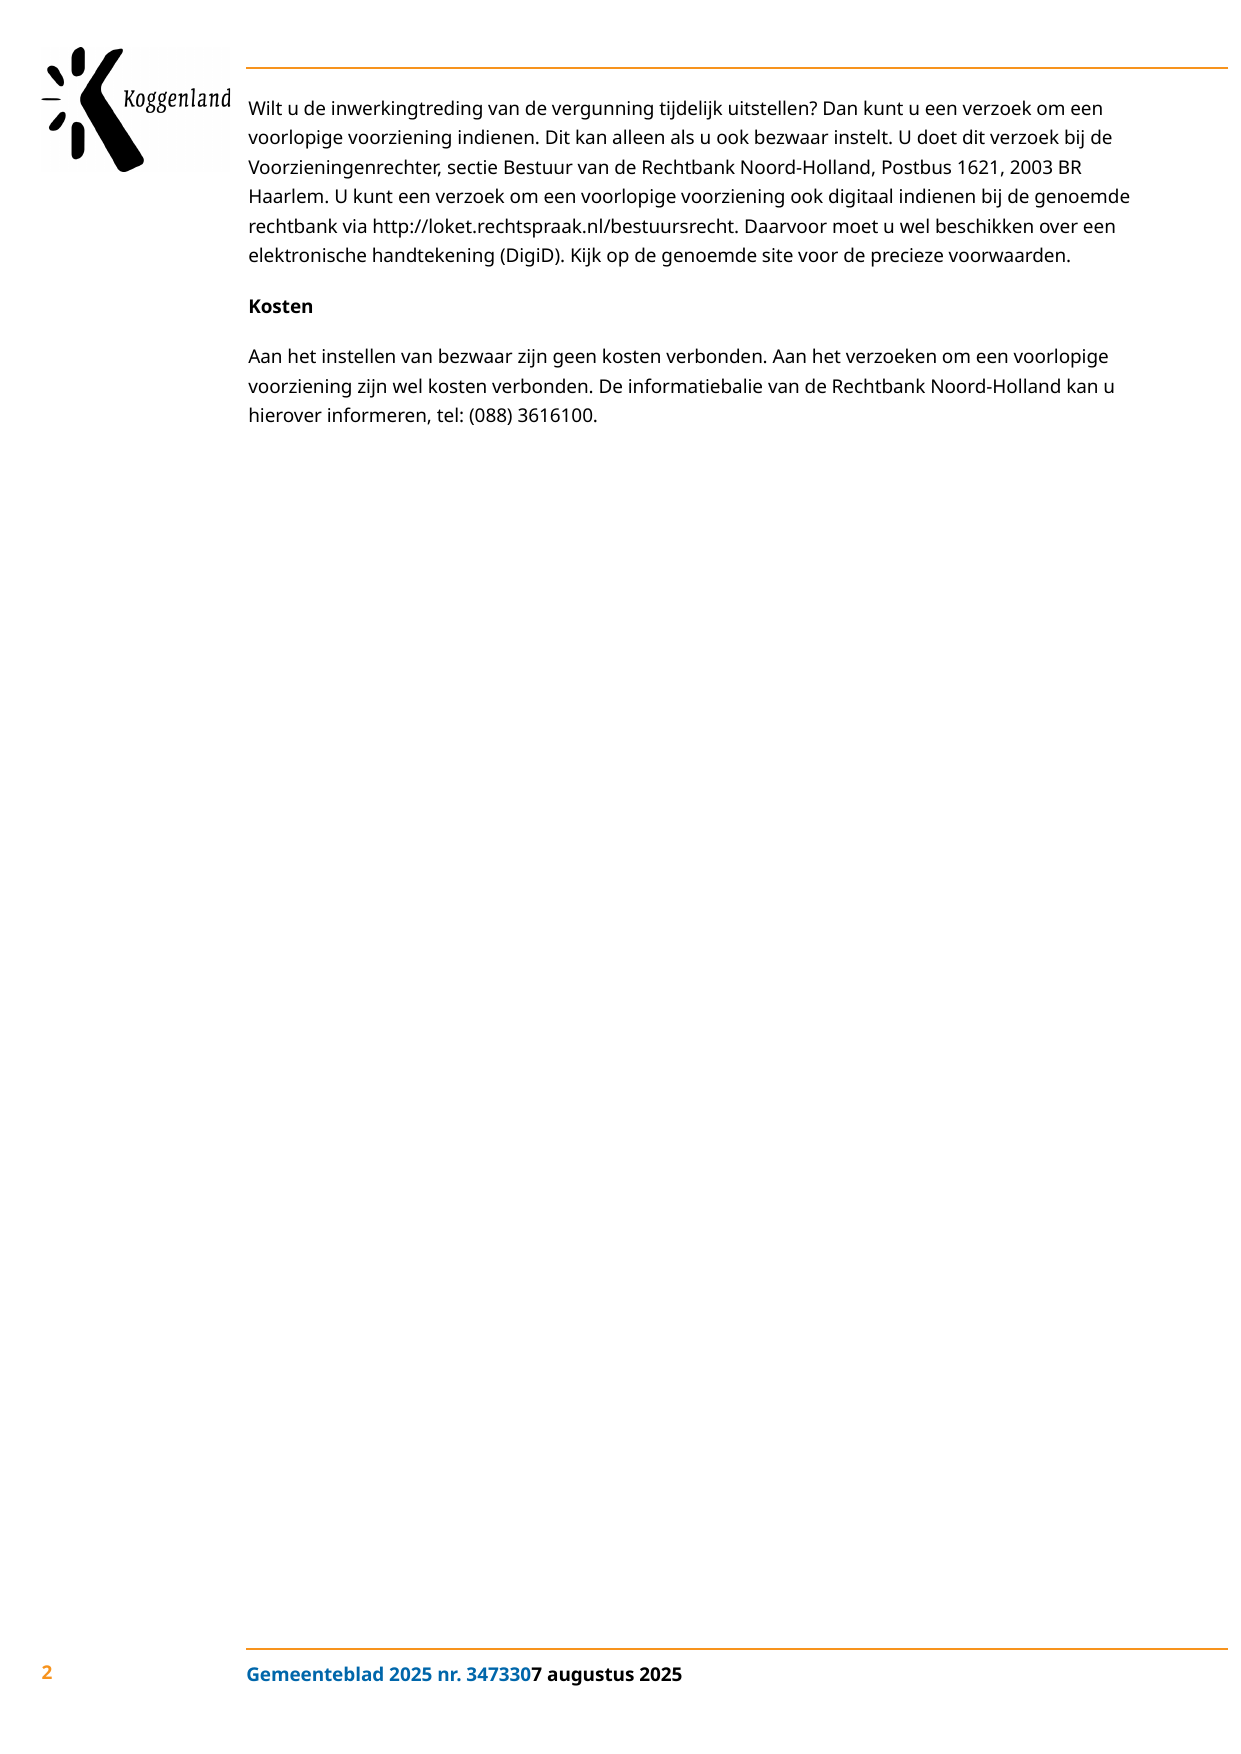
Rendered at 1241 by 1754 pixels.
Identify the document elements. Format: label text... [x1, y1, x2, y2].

text Kosten [248, 293, 1152, 319]
text Aan het instellen van bezwaar zijn geen kosten verbonden. Aan het verzoeken om een voorlopige voorziening zijn wel kosten verbonden. De informatiebalie van de Rechtbank Noord-Holland kan u hierover informeren, tel: (088) 3616100. [248, 343, 1152, 428]
picture [41, 47, 231, 172]
text Wilt u de inwerkingtreding van de vergunning tijdelijk uitstellen? Dan kunt u een verzoek om een voorlopige voorziening indienen. Dit kan alleen als u ook bezwaar instelt. U doet dit verzoek bij de Voorzieningenrechter, sectie Bestuur van de Rechtbank Noord-Holland, Postbus 1621, 2003 BR Haarlem. U kunt een verzoek om een voorlopige voorziening ook digitaal indienen bij de genoemde rechtbank via http://loket.rechtspraak.nl/bestuursrecht. Daarvoor moet u wel beschikken over een elektronische handtekening (DigiD). Kijk op de genoemde site voor de precieze voorwaarden. [248, 95, 1152, 268]
